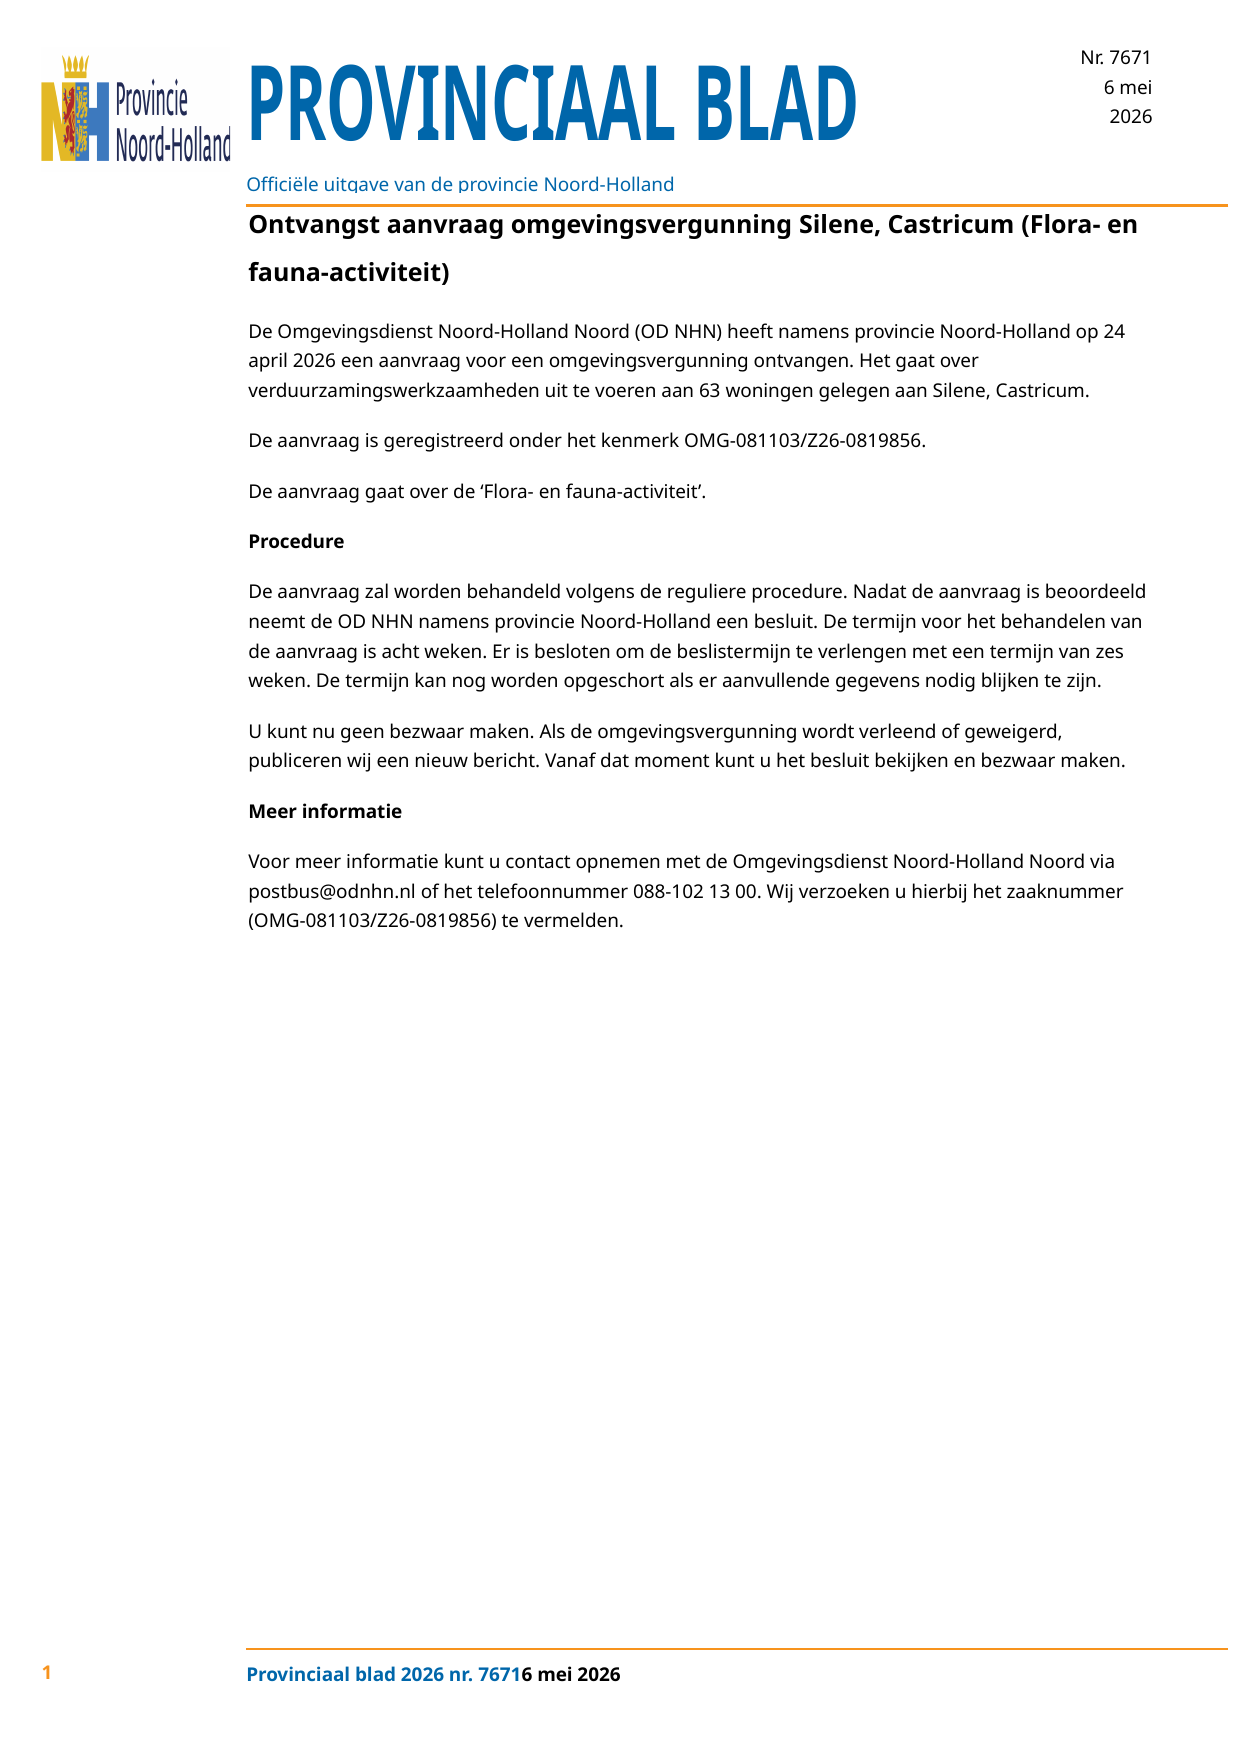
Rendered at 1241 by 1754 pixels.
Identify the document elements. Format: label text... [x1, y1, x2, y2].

text Voor meer informatie kunt u contact opnemen met de Omgevingsdienst Noord-Holland Noord via postbus@odnhn.nl of het telefoonnummer 088-102 13 00. Wij verzoeken u hierbij het zaaknummer (OMG-081103/Z26-0819856) te vermelden. [248, 848, 1152, 933]
text De aanvraag gaat over de ‘Flora- en fauna-activiteit’. [248, 478, 1152, 504]
text De aanvraag zal worden behandeld volgens de reguliere procedure. Nadat de aanvraag is beoordeeld neemt de OD NHN namens provincie Noord-Holland een besluit. De termijn voor het behandelen van de aanvraag is acht weken. Er is besloten om de beslistermijn te verlengen met een termijn van zes weken. De termijn kan nog worden opgeschort als er aanvullende gegevens nodig blijken te zijn. [248, 579, 1152, 693]
text De aanvraag is geregistreerd onder het kenmerk OMG-081103/Z26-0819856. [248, 427, 1152, 453]
text U kunt nu geen bezwaar maken. Als de omgevingsvergunning wordt verleend of geweigerd, publiceren wij een nieuw bericht. Vanaf dat moment kunt u het besluit bekijken en bezwaar maken. [248, 718, 1152, 773]
text Meer informatie [248, 798, 1152, 824]
text Procedure [248, 528, 1152, 554]
picture [41, 47, 231, 172]
text Ontvangst aanvraag omgevingsvergunning Silene, Castricum (Flora- en fauna-activiteit) [248, 207, 1152, 288]
text De Omgevingsdienst Noord-Holland Noord (OD NHN) heeft namens provincie Noord-Holland op 24 april 2026 een aanvraag voor een omgevingsvergunning ontvangen. Het gaat over verduurzamingswerkzaamheden uit te voeren aan 63 woningen gelegen aan Silene, Castricum. [248, 318, 1152, 403]
